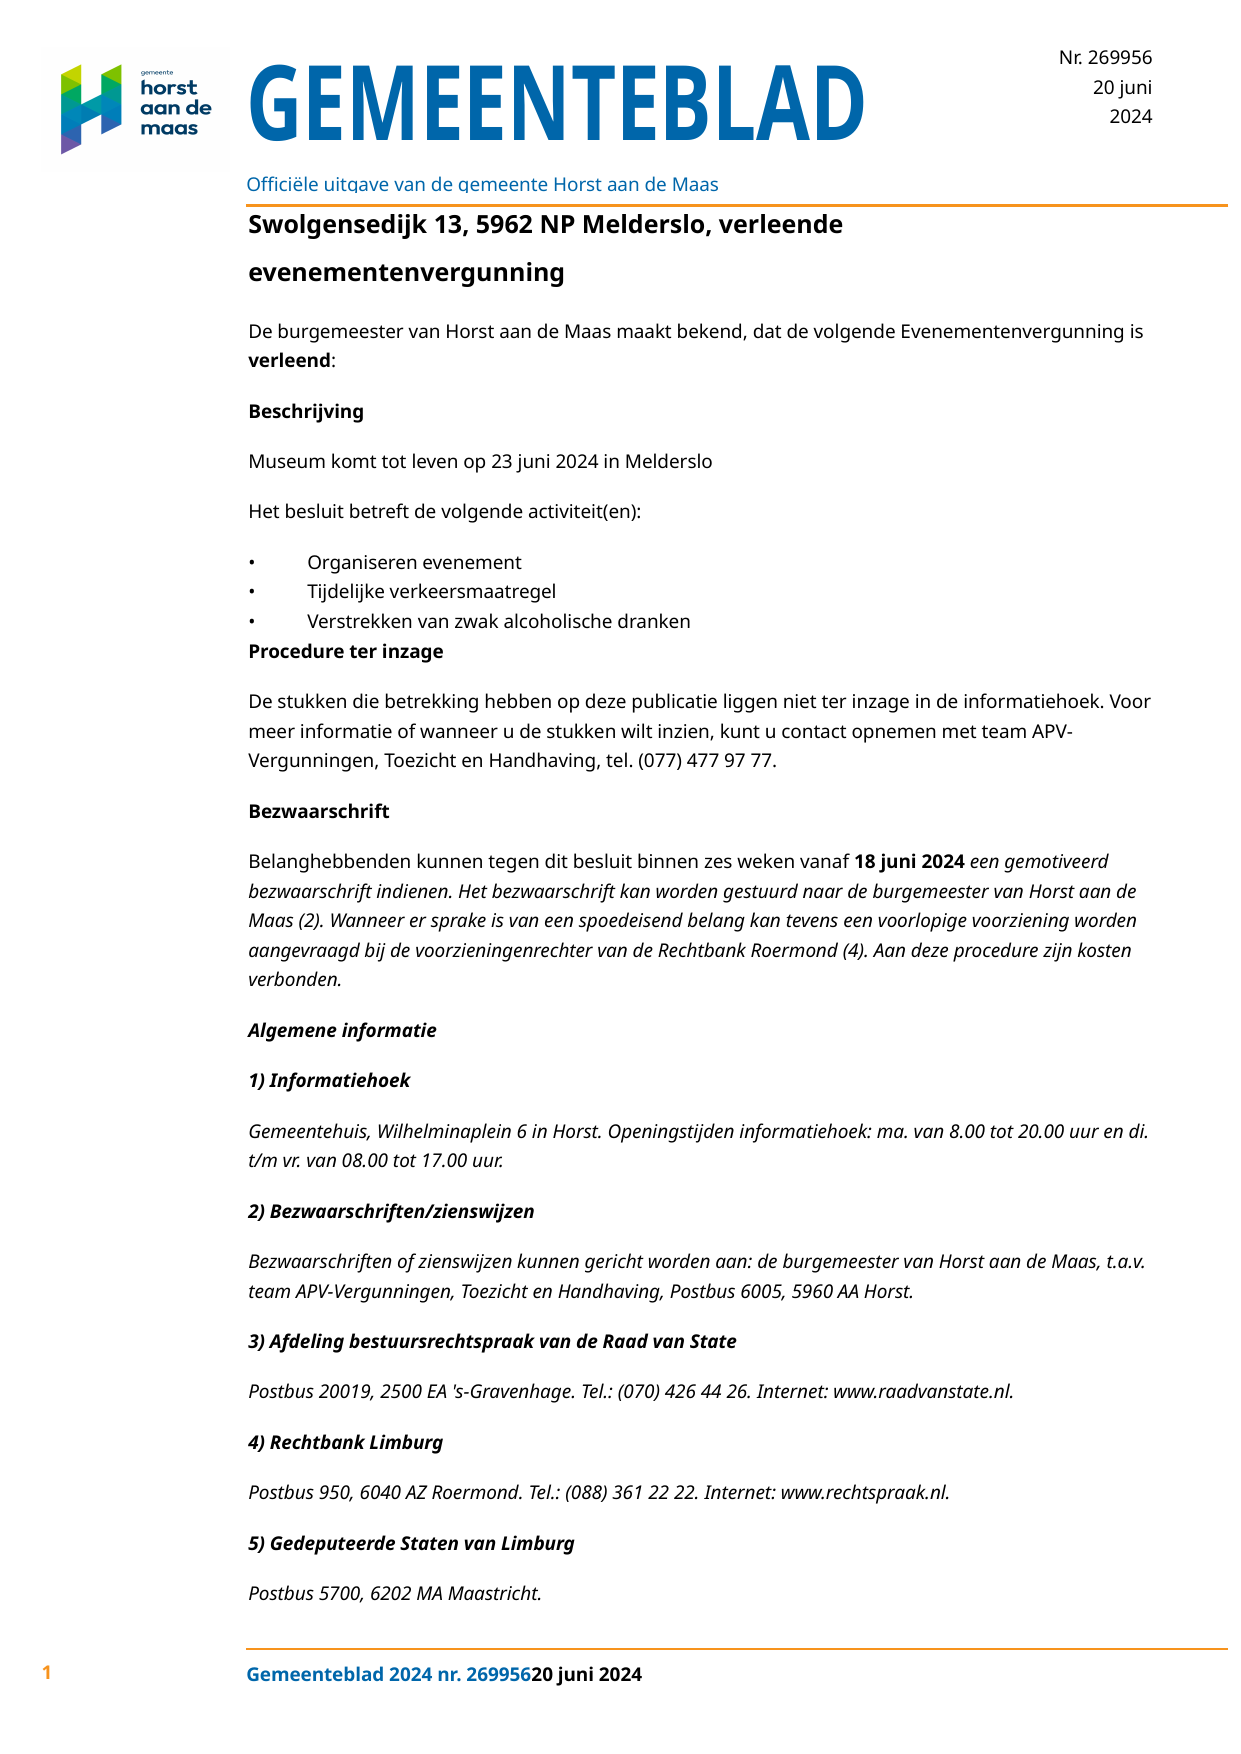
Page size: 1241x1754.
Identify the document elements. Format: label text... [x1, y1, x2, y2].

text 1) Informatiehoek [248, 1067, 1152, 1093]
text Swolgensedijk 13, 5962 NP Melderslo, verleende evenementenvergunning [248, 207, 1152, 288]
text Procedure ter inzage [248, 638, 1152, 664]
text Museum komt tot leven op 23 juni 2024 in Melderslo [248, 448, 1152, 474]
text Gemeentehuis, Wilhelminaplein 6 in Horst. Openingstijden informatiehoek: ma. van 8.00 tot 20.00 uur en di. t/m vr. van 08.00 tot 17.00 uur. [248, 1118, 1152, 1173]
text Het besluit betreft de volgende activiteit(en): [248, 499, 1152, 524]
text Postbus 950, 6040 AZ Roermond. Tel.: (088) 361 22 22. Internet: www.rechtspraak.nl. [248, 1479, 1152, 1505]
text De burgemeester van Horst aan de Maas maakt bekend, dat de volgende Evenementenvergunning is verleend: [248, 318, 1152, 373]
picture [41, 47, 231, 172]
list Verstrekken van zwak alcoholische dranken [248, 608, 1152, 634]
text Bezwaarschrift [248, 798, 1152, 824]
text De stukken die betrekking hebben op deze publicatie liggen niet ter inzage in de informatiehoek. Voor meer informatie of wanneer u de stukken wilt inzien, kunt u contact opnemen met team APV-Vergunningen, Toezicht en Handhaving, tel. (077) 477 97 77. [248, 688, 1152, 773]
text Bezwaarschriften of zienswijzen kunnen gericht worden aan: de burgemeester van Horst aan de Maas, t.a.v. team APV-Vergunningen, Toezicht en Handhaving, Postbus 6005, 5960 AA Horst. [248, 1248, 1152, 1304]
text 5) Gedeputeerde Staten van Limburg [248, 1530, 1152, 1556]
list Organiseren evenement [248, 549, 1152, 575]
text 2) Bezwaarschriften/zienswijzen [248, 1198, 1152, 1224]
text 3) Afdeling bestuursrechtspraak van de Raad van State [248, 1328, 1152, 1354]
text Beschrijving [248, 398, 1152, 424]
text 4) Rechtbank Limburg [248, 1429, 1152, 1455]
text Postbus 20019, 2500 EA 's-Gravenhage. Tel.: (070) 426 44 26. Internet: www.raadvanstate.nl. [248, 1379, 1152, 1404]
text Algemene informatie [248, 1017, 1152, 1043]
text Postbus 5700, 6202 MA Maastricht. [248, 1580, 1152, 1606]
list Tijdelijke verkeersmaatregel [248, 579, 1152, 604]
text Belanghebbenden kunnen tegen dit besluit binnen zes weken vanaf 18 juni 2024 een gemotiveerd bezwaarschrift indienen. Het bezwaarschrift kan worden gestuurd naar de burgemeester van Horst aan de Maas (2). Wanneer er sprake is van een spoedeisend belang kan tevens een voorlopige voorziening worden aangevraagd bij de voorzieningenrechter van de Rechtbank Roermond (4). Aan deze procedure zijn kosten verbonden. [248, 848, 1152, 992]
